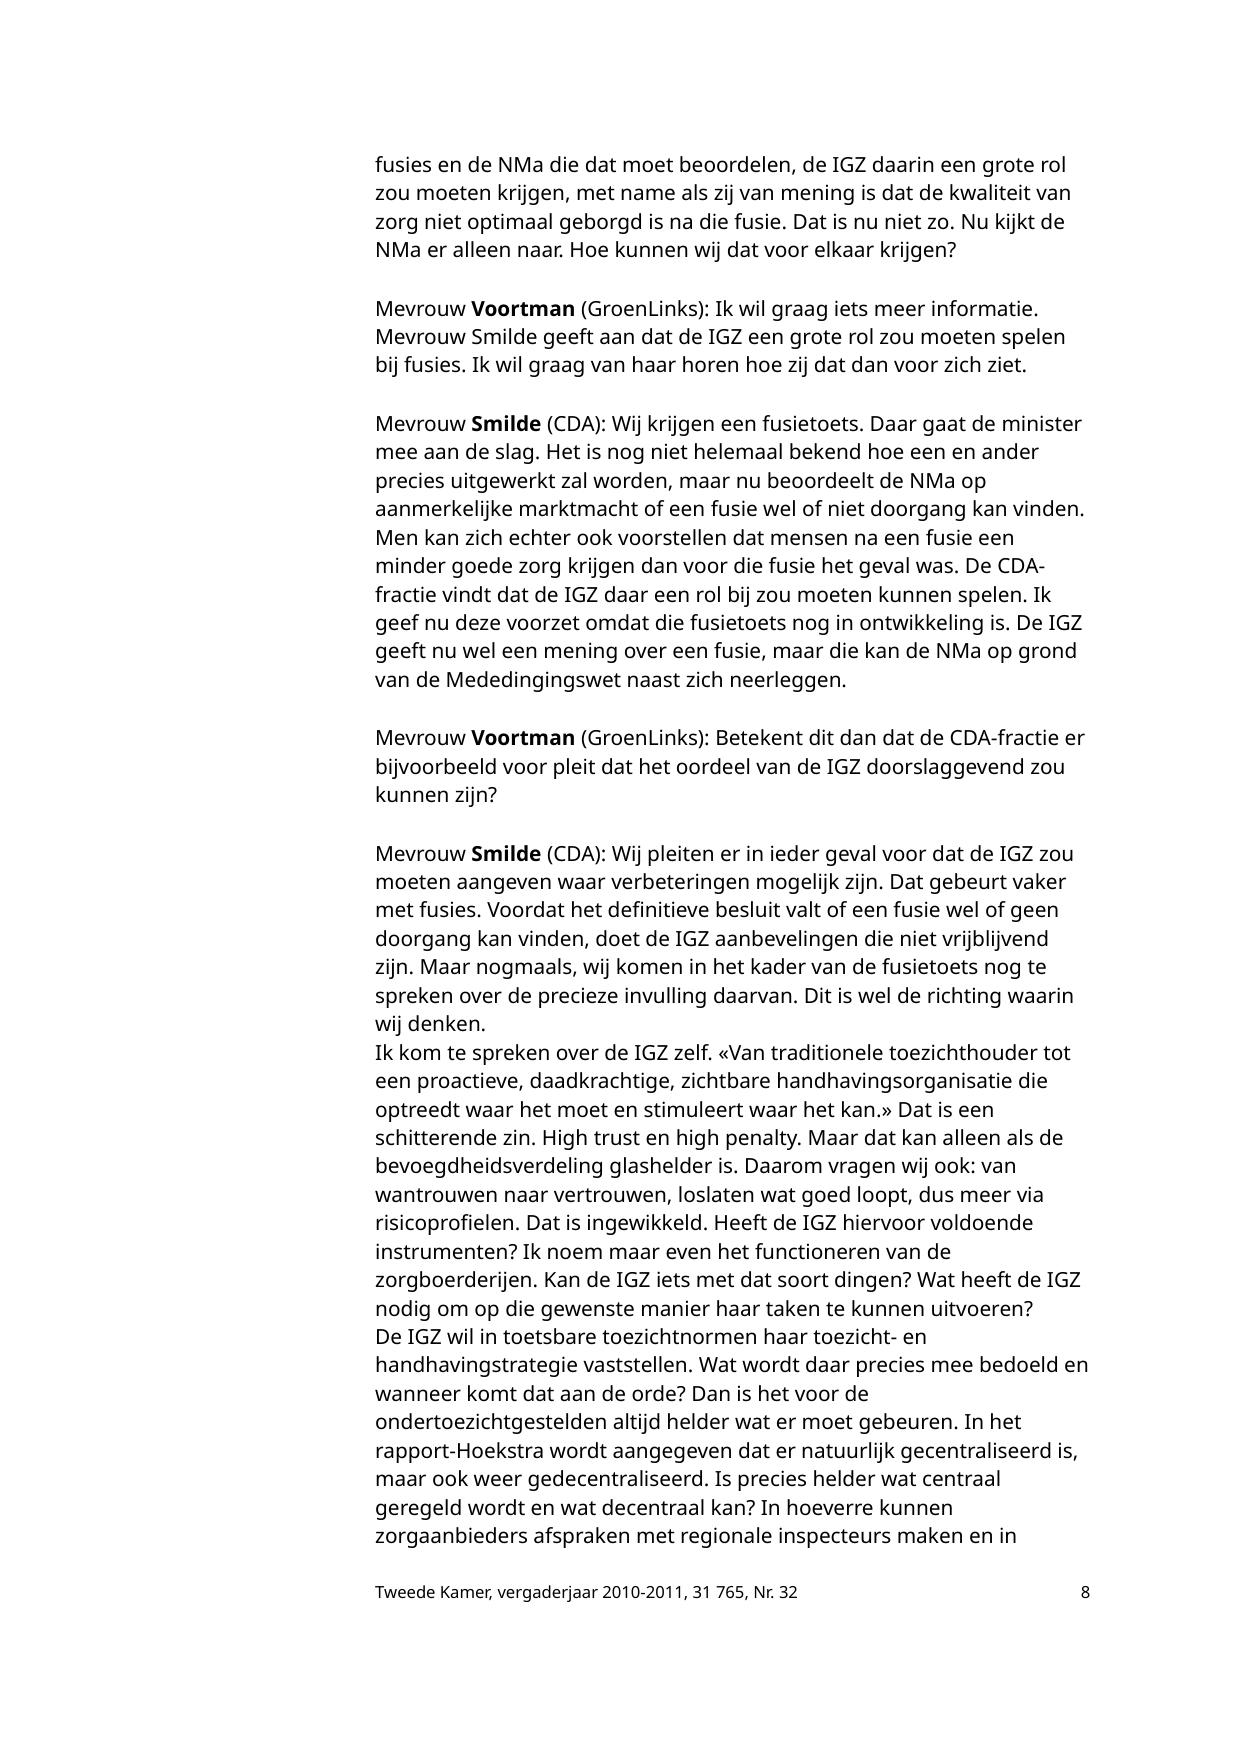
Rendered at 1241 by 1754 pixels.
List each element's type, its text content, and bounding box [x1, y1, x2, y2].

text De IGZ wil in toetsbare toezichtnormen haar toezicht- en handhavingstrategie vaststellen. Wat wordt daar precies mee bedoeld en wanneer komt dat aan de orde? Dan is het voor de ondertoezichtgestelden altijd helder wat er moet gebeuren. In het rapport-Hoekstra wordt aangegeven dat er natuurlijk gecentraliseerd is, maar ook weer gedecentraliseerd. Is precies helder wat centraal geregeld wordt en wat decentraal kan? In hoeverre kunnen zorgaanbieders afspraken met regionale inspecteurs maken en in [375, 1322, 1090, 1550]
text fusies en de NMa die dat moet beoordelen, de IGZ daarin een grote rol zou moeten krijgen, met name als zij van mening is dat de kwaliteit van zorg niet optimaal geborgd is na die fusie. Dat is nu niet zo. Nu kijkt de NMa er alleen naar. Hoe kunnen wij dat voor elkaar krijgen? [375, 150, 1090, 264]
text Mevrouw Voortman (GroenLinks): Ik wil graag iets meer informatie. Mevrouw Smilde geeft aan dat de IGZ een grote rol zou moeten spelen bij fusies. Ik wil graag van haar horen hoe zij dat dan voor zich ziet. [375, 294, 1090, 379]
text Mevrouw Smilde (CDA): Wij krijgen een fusietoets. Daar gaat de minister mee aan de slag. Het is nog niet helemaal bekend hoe een en ander precies uitgewerkt zal worden, maar nu beoordeelt de NMa op aanmerkelijke marktmacht of een fusie wel of niet doorgang kan vinden. Men kan zich echter ook voorstellen dat mensen na een fusie een minder goede zorg krijgen dan voor die fusie het geval was. De CDA-fractie vindt dat de IGZ daar een rol bij zou moeten kunnen spelen. Ik geef nu deze voorzet omdat die fusietoets nog in ontwikkeling is. De IGZ geeft nu wel een mening over een fusie, maar die kan de NMa op grond van de Mededingingswet naast zich neerleggen. [375, 409, 1090, 693]
text Ik kom te spreken over de IGZ zelf. «Van traditionele toezichthouder tot een proactieve, daadkrachtige, zichtbare handhavingsorganisatie die optreedt waar het moet en stimuleert waar het kan.» Dat is een schitterende zin. High trust en high penalty. Maar dat kan alleen als de bevoegdheidsverdeling glashelder is. Daarom vragen wij ook: van wantrouwen naar vertrouwen, loslaten wat goed loopt, dus meer via risicoprofielen. Dat is ingewikkeld. Heeft de IGZ hiervoor voldoende instrumenten? Ik noem maar even het functioneren van de zorgboerderijen. Kan de IGZ iets met dat soort dingen? Wat heeft de IGZ nodig om op die gewenste manier haar taken te kunnen uitvoeren? [375, 1038, 1090, 1322]
text Mevrouw Voortman (GroenLinks): Betekent dit dan dat de CDA-fractie er bijvoorbeeld voor pleit dat het oordeel van de IGZ doorslaggevend zou kunnen zijn? [375, 723, 1090, 809]
text Mevrouw Smilde (CDA): Wij pleiten er in ieder geval voor dat de IGZ zou moeten aangeven waar verbeteringen mogelijk zijn. Dat gebeurt vaker met fusies. Voordat het definitieve besluit valt of een fusie wel of geen doorgang kan vinden, doet de IGZ aanbevelingen die niet vrijblijvend zijn. Maar nogmaals, wij komen in het kader van de fusietoets nog te spreken over de precieze invulling daarvan. Dit is wel de richting waarin wij denken. [375, 839, 1090, 1038]
